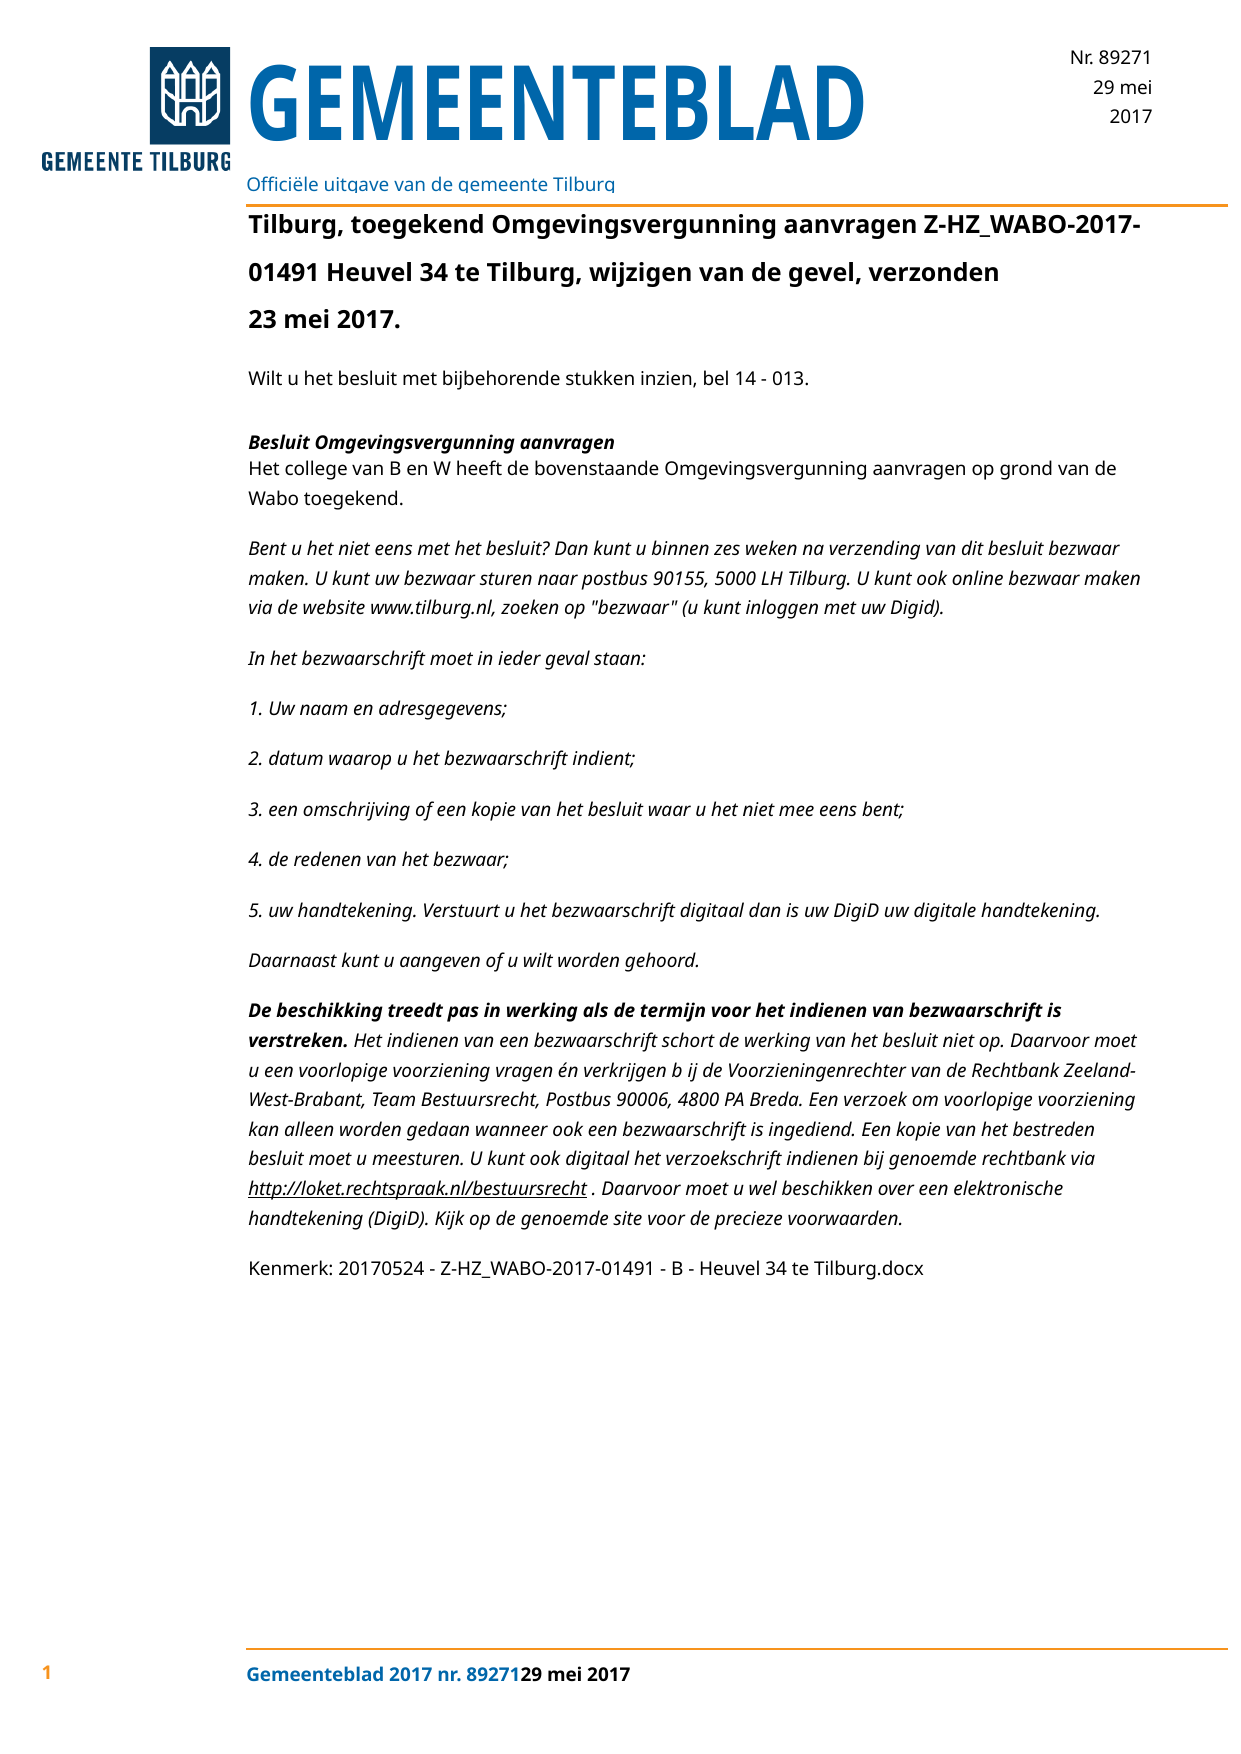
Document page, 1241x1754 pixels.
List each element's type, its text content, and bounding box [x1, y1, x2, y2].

text 2. datum waarop u het bezwaarschrift indient; [248, 746, 1152, 771]
text Wilt u het besluit met bijbehorende stukken inzien, bel 14 - 013. [248, 366, 1152, 391]
text Daarnaast kunt u aangeven of u wilt worden gehoord. [248, 947, 1152, 973]
text Het college van B en W heeft de bovenstaande Omgevingsvergunning aanvragen op grond van de Wabo toegekend. [248, 455, 1152, 511]
text 4. de redenen van het bezwaar; [248, 846, 1152, 872]
text 3. een omschrijving of een kopie van het besluit waar u het niet mee eens bent; [248, 796, 1152, 822]
text 1. Uw naam en adresgegevens; [248, 695, 1152, 721]
text Bent u het niet eens met het besluit? Dan kunt u binnen zes weken na verzending van dit besluit bezwaar maken. U kunt uw bezwaar sturen naar postbus 90155, 5000 LH Tilburg. U kunt ook online bezwaar maken via de website www.tilburg.nl, zoeken op "bezwaar" (u kunt inloggen met uw Digid). [248, 535, 1152, 620]
text Kenmerk: 20170524 - Z-HZ_WABO-2017-01491 - B - Heuvel 34 te Tilburg.docx [248, 1255, 1152, 1281]
picture [41, 47, 231, 172]
text De beschikking treedt pas in werking als de termijn voor het indienen van bezwaarschrift is verstreken. Het indienen van een bezwaarschrift schort de werking van het besluit niet op. Daarvoor moet u een voorlopige voorziening vragen én verkrijgen b ij de Voorzieningenrechter van de Rechtbank Zeeland-West-Brabant, Team Bestuursrecht, Postbus 90006, 4800 PA Breda. Een verzoek om voorlopige voorziening kan alleen worden gedaan wanneer ook een bezwaarschrift is ingediend. Een kopie van het bestreden besluit moet u meesturen. U kunt ook digitaal het verzoekschrift indienen bij genoemde rechtbank via http://loket.rechtspraak.nl/bestuursrecht . Daarvoor moet u wel beschikken over een elektronische handtekening (DigiD). Kijk op de genoemde site voor de precieze voorwaarden. [248, 998, 1152, 1231]
text 5. uw handtekening. Verstuurt u het bezwaarschrift digitaal dan is uw DigiD uw digitale handtekening. [248, 897, 1152, 923]
text In het bezwaarschrift moet in ieder geval staan: [248, 645, 1152, 671]
text Besluit Omgevingsvergunning aanvragen [248, 429, 1152, 455]
text Tilburg, toegekend Omgevingsvergunning aanvragen Z-HZ_WABO-2017-01491 Heuvel 34 te Tilburg, wijzigen van de gevel, verzonden 23 mei 2017. [248, 207, 1152, 336]
